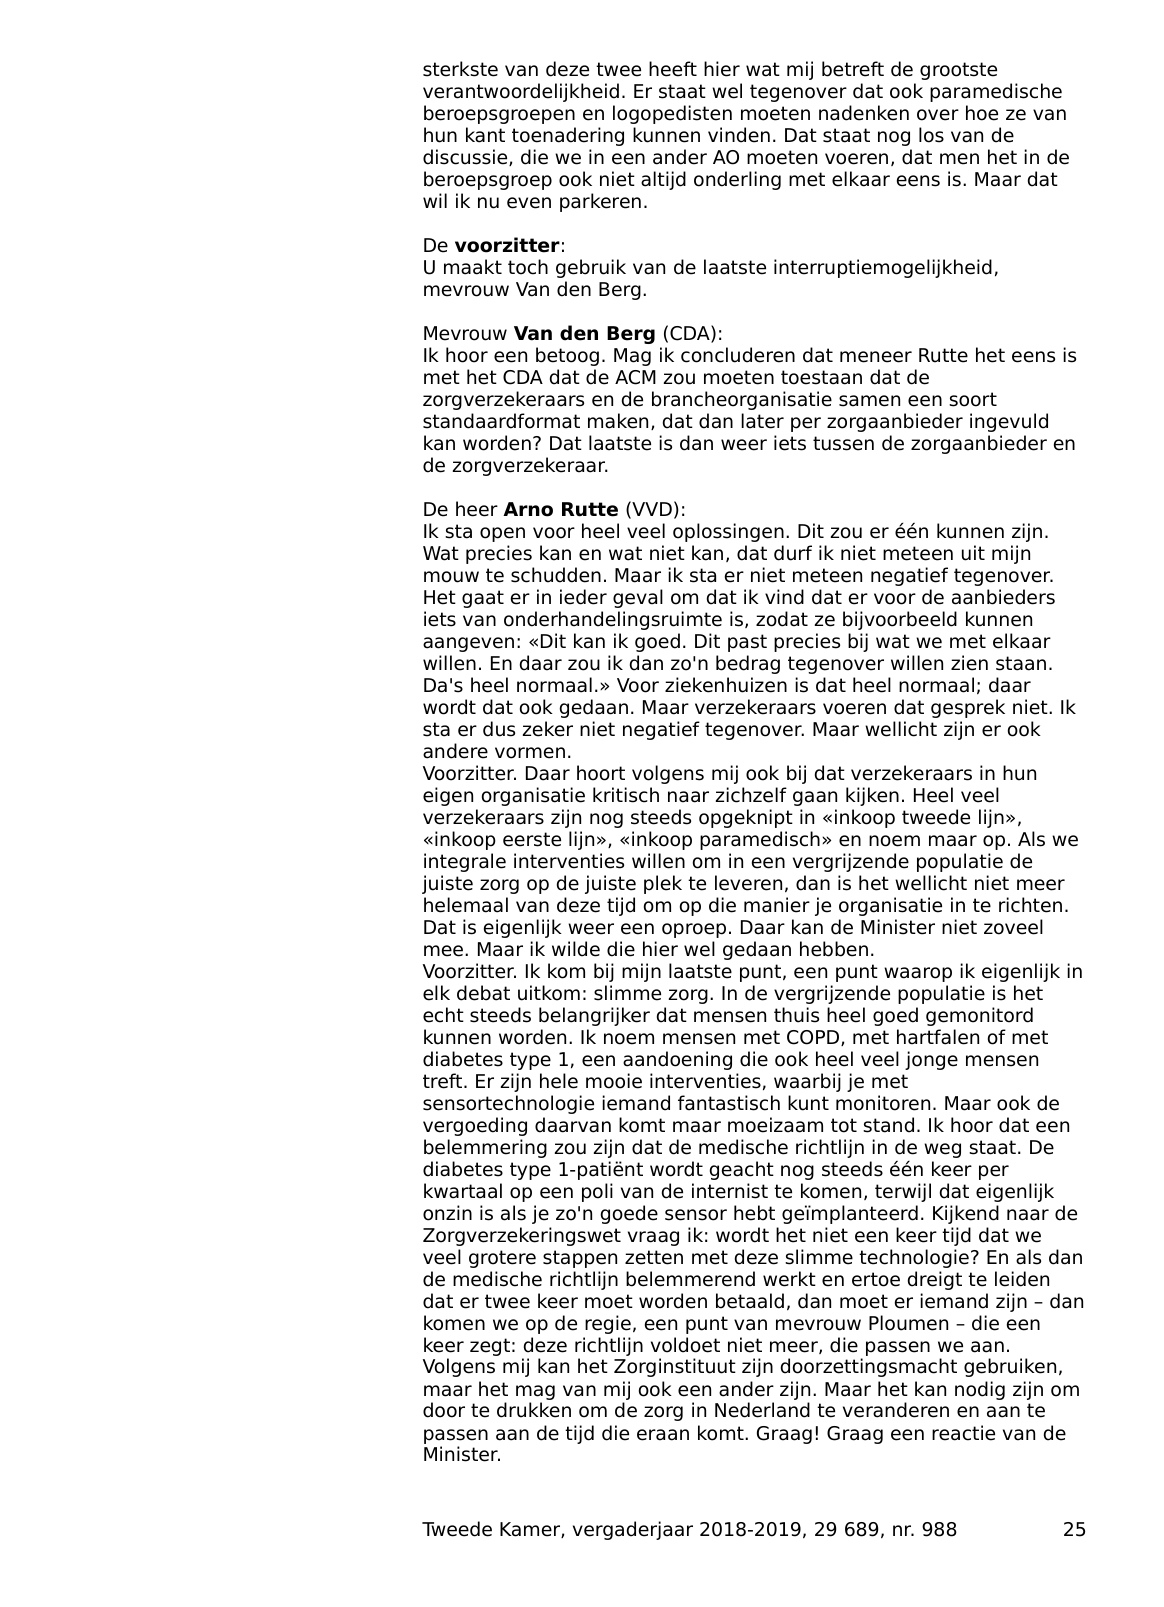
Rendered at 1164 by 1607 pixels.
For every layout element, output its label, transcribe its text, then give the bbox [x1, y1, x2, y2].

text Ik sta open voor heel veel oplossingen. Dit zou er één kunnen zijn. Wat precies kan en wat niet kan, dat durf ik niet meteen uit mijn mouw te schudden. Maar ik sta er niet meteen negatief tegenover. Het gaat er in ieder geval om dat ik vind dat er voor de aanbieders iets van onderhandelingsruimte is, zodat ze bijvoorbeeld kunnen aangeven: «Dit kan ik goed. Dit past precies bij wat we met elkaar willen. En daar zou ik dan zo'n bedrag tegenover willen zien staan. Da's heel normaal.» Voor ziekenhuizen is dat heel normaal; daar wordt dat ook gedaan. Maar verzekeraars voeren dat gesprek niet. Ik sta er dus zeker niet negatief tegenover. Maar wellicht zijn er ook andere vormen. [422, 521, 1087, 763]
text Voorzitter. Daar hoort volgens mij ook bij dat verzekeraars in hun eigen organisatie kritisch naar zichzelf gaan kijken. Heel veel verzekeraars zijn nog steeds opgeknipt in «inkoop tweede lijn», «inkoop eerste lijn», «inkoop paramedisch» en noem maar op. Als we integrale interventies willen om in een vergrijzende populatie de juiste zorg op de juiste plek te leveren, dan is het wellicht niet meer helemaal van deze tijd om op die manier je organisatie in te richten. Dat is eigenlijk weer een oproep. Daar kan de Minister niet zoveel mee. Maar ik wilde die hier wel gedaan hebben. [422, 763, 1087, 961]
text sterkste van deze twee heeft hier wat mij betreft de grootste verantwoordelijkheid. Er staat wel tegenover dat ook paramedische beroepsgroepen en logopedisten moeten nadenken over hoe ze van hun kant toenadering kunnen vinden. Dat staat nog los van de discussie, die we in een ander AO moeten voeren, dat men het in de beroepsgroep ook niet altijd onderling met elkaar eens is. Maar dat wil ik nu even parkeren. [422, 59, 1087, 213]
text De heer Arno Rutte (VVD): [422, 499, 1087, 521]
text U maakt toch gebruik van de laatste interruptiemogelijkheid, mevrouw Van den Berg. [422, 257, 1087, 301]
text Ik hoor een betoog. Mag ik concluderen dat meneer Rutte het eens is met het CDA dat de ACM zou moeten toestaan dat de zorgverzekeraars en de brancheorganisatie samen een soort standaardformat maken, dat dan later per zorgaanbieder ingevuld kan worden? Dat laatste is dan weer iets tussen de zorgaanbieder en de zorgverzekeraar. [422, 345, 1087, 477]
text Voorzitter. Ik kom bij mijn laatste punt, een punt waarop ik eigenlijk in elk debat uitkom: slimme zorg. In de vergrijzende populatie is het echt steeds belangrijker dat mensen thuis heel goed gemonitord kunnen worden. Ik noem mensen met COPD, met hartfalen of met diabetes type 1, een aandoening die ook heel veel jonge mensen treft. Er zijn hele mooie interventies, waarbij je met sensortechnologie iemand fantastisch kunt monitoren. Maar ook de vergoeding daarvan komt maar moeizaam tot stand. Ik hoor dat een belemmering zou zijn dat de medische richtlijn in de weg staat. De diabetes type 1-patiënt wordt geacht nog steeds één keer per kwartaal op een poli van de internist te komen, terwijl dat eigenlijk onzin is als je zo'n goede sensor hebt geïmplanteerd. Kijkend naar de Zorgverzekeringswet vraag ik: wordt het niet een keer tijd dat we veel grotere stappen zetten met deze slimme technologie? En als dan de medische richtlijn belemmerend werkt en ertoe dreigt te leiden dat er twee keer moet worden betaald, dan moet er iemand zijn – dan komen we op de regie, een punt van mevrouw Ploumen – die een keer zegt: deze richtlijn voldoet niet meer, die passen we aan. Volgens mij kan het Zorginstituut zijn doorzettingsmacht gebruiken, maar het mag van mij ook een ander zijn. Maar het kan nodig zijn om door te drukken om de zorg in Nederland te veranderen en aan te passen aan de tijd die eraan komt. Graag! Graag een reactie van de Minister. [422, 961, 1087, 1466]
text De voorzitter: [422, 235, 1087, 257]
text Mevrouw Van den Berg (CDA): [422, 323, 1087, 345]
